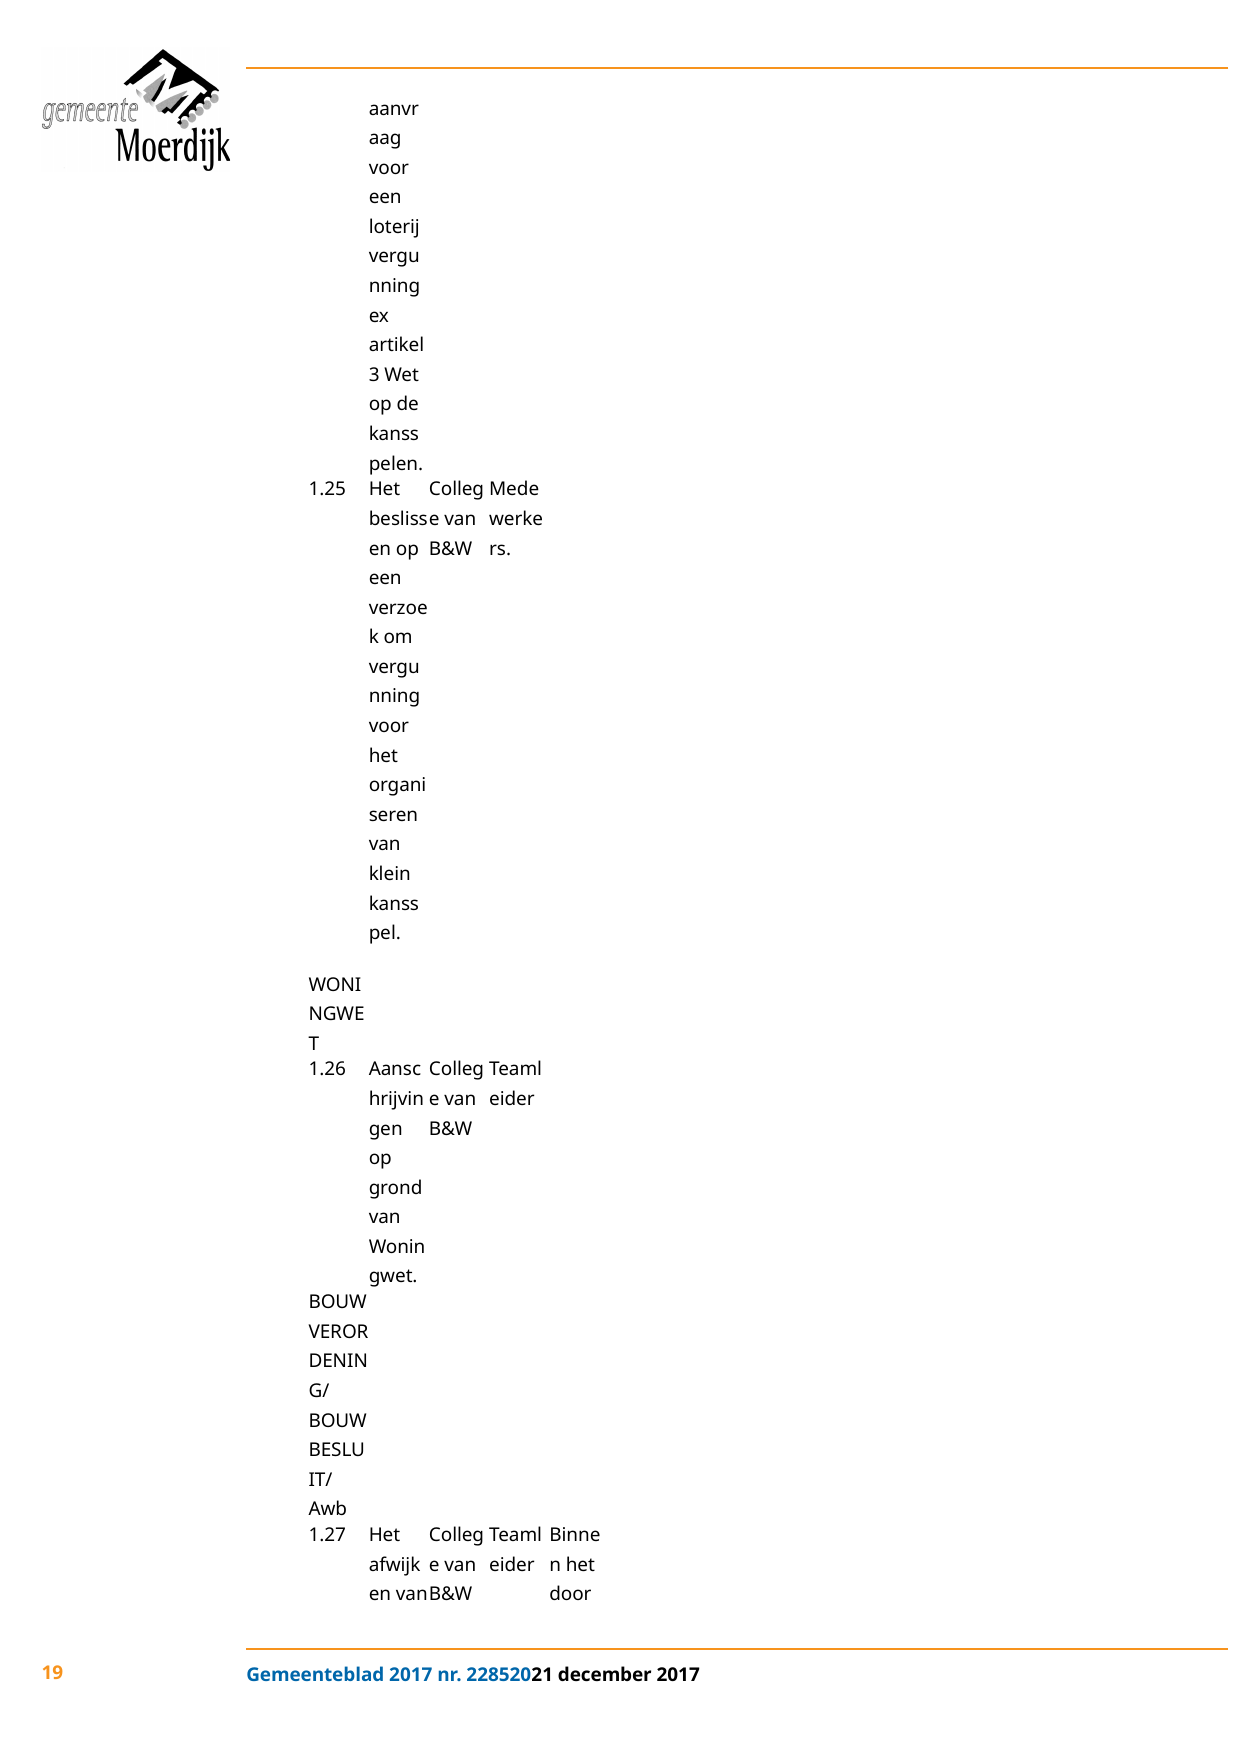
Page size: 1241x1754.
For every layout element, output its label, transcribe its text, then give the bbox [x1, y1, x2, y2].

table_cell [308, 95, 368, 476]
table_cell BOUWVERORDENING/BOUWBESLUIT/Awb [308, 1289, 368, 1521]
table_cell [248, 1289, 308, 1521]
table_cell Teamleider [489, 1521, 549, 1606]
table_cell Aanschrijvingen op grond van Woningwet. [369, 1056, 429, 1288]
table_cell Medewerkers. [489, 476, 549, 945]
table_cell [549, 1056, 609, 1288]
table_cell [489, 95, 549, 476]
table_cell aanvraag voor een loterijvergunning ex artikel 3 Wet op de kansspelen. [369, 95, 429, 476]
table_cell WONINGWET [308, 971, 368, 1056]
table_cell 1.27 [308, 1521, 368, 1606]
table_cell [248, 971, 308, 1056]
table_cell College van B&W [429, 1056, 489, 1288]
table_cell College van B&W [429, 476, 489, 945]
picture [41, 47, 231, 172]
table_cell [549, 476, 609, 945]
table_cell College van B&W [429, 1521, 489, 1606]
table_cell [248, 1521, 308, 1606]
table_cell 1.25 [308, 476, 368, 945]
table_cell Binnen het door [549, 1521, 609, 1606]
table_cell Het afwijken van [369, 1521, 429, 1606]
table_cell [549, 95, 609, 476]
table_cell 1.26 [308, 1056, 368, 1288]
table_cell Teamleider [489, 1056, 549, 1288]
table_cell [429, 95, 489, 476]
table_cell [248, 945, 308, 971]
table_cell [308, 945, 368, 971]
table_cell [248, 1056, 308, 1288]
table_cell Het beslissen op een verzoek om vergunning voor het organiseren van klein kansspel. [369, 476, 429, 945]
table_cell [248, 476, 308, 945]
table_cell [248, 95, 308, 476]
